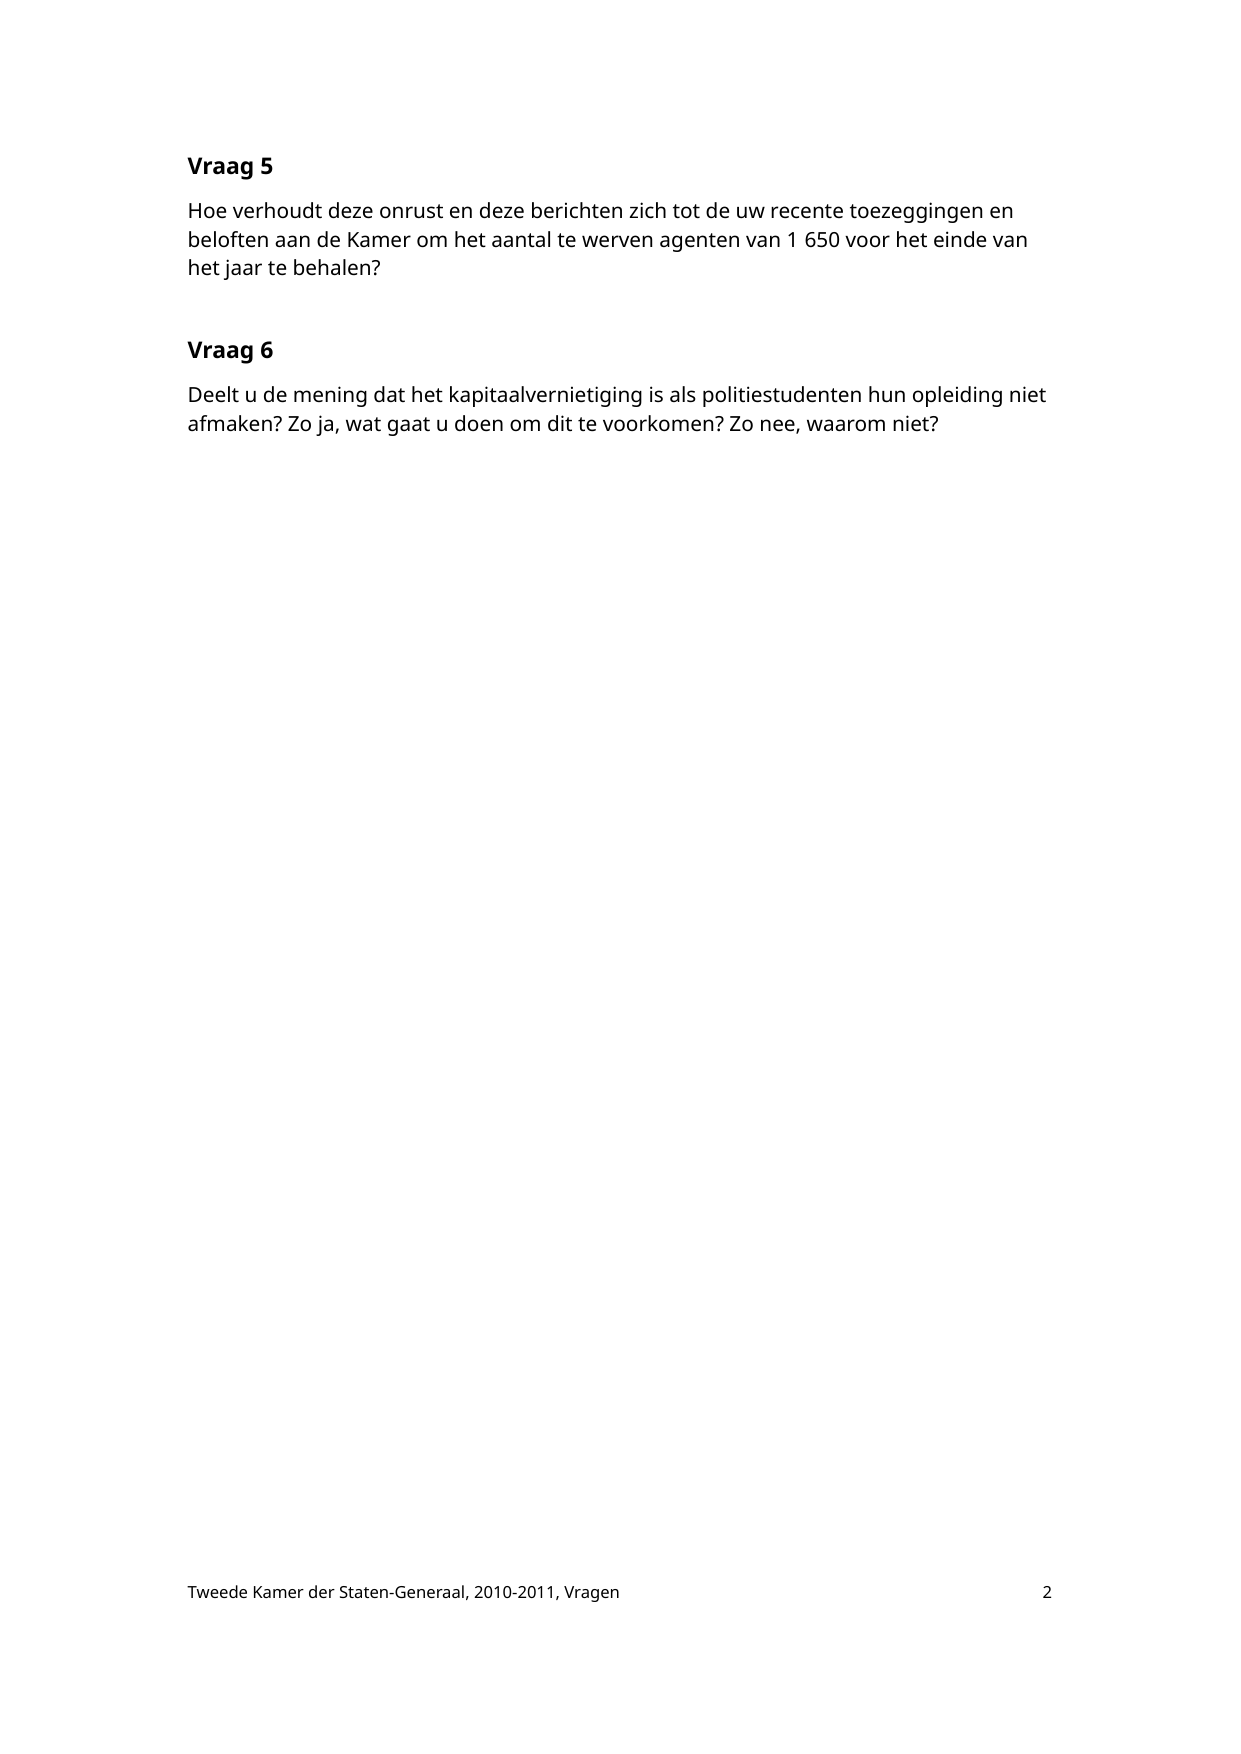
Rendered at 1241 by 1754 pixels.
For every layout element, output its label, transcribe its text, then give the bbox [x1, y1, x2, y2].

text Hoe verhoudt deze onrust en deze berichten zich tot de uw recente toezeggingen en beloften aan de Kamer om het aantal te werven agenten van 1 650 voor het einde van het jaar te behalen? [187, 196, 1053, 282]
subtitle Vraag 6 [187, 334, 1053, 365]
subtitle Vraag 5 [187, 150, 1053, 181]
text Deelt u de mening dat het kapitaalvernietiging is als politiestudenten hun opleiding niet afmaken? Zo ja, wat gaat u doen om dit te voorkomen? Zo nee, waarom niet? [187, 380, 1053, 437]
